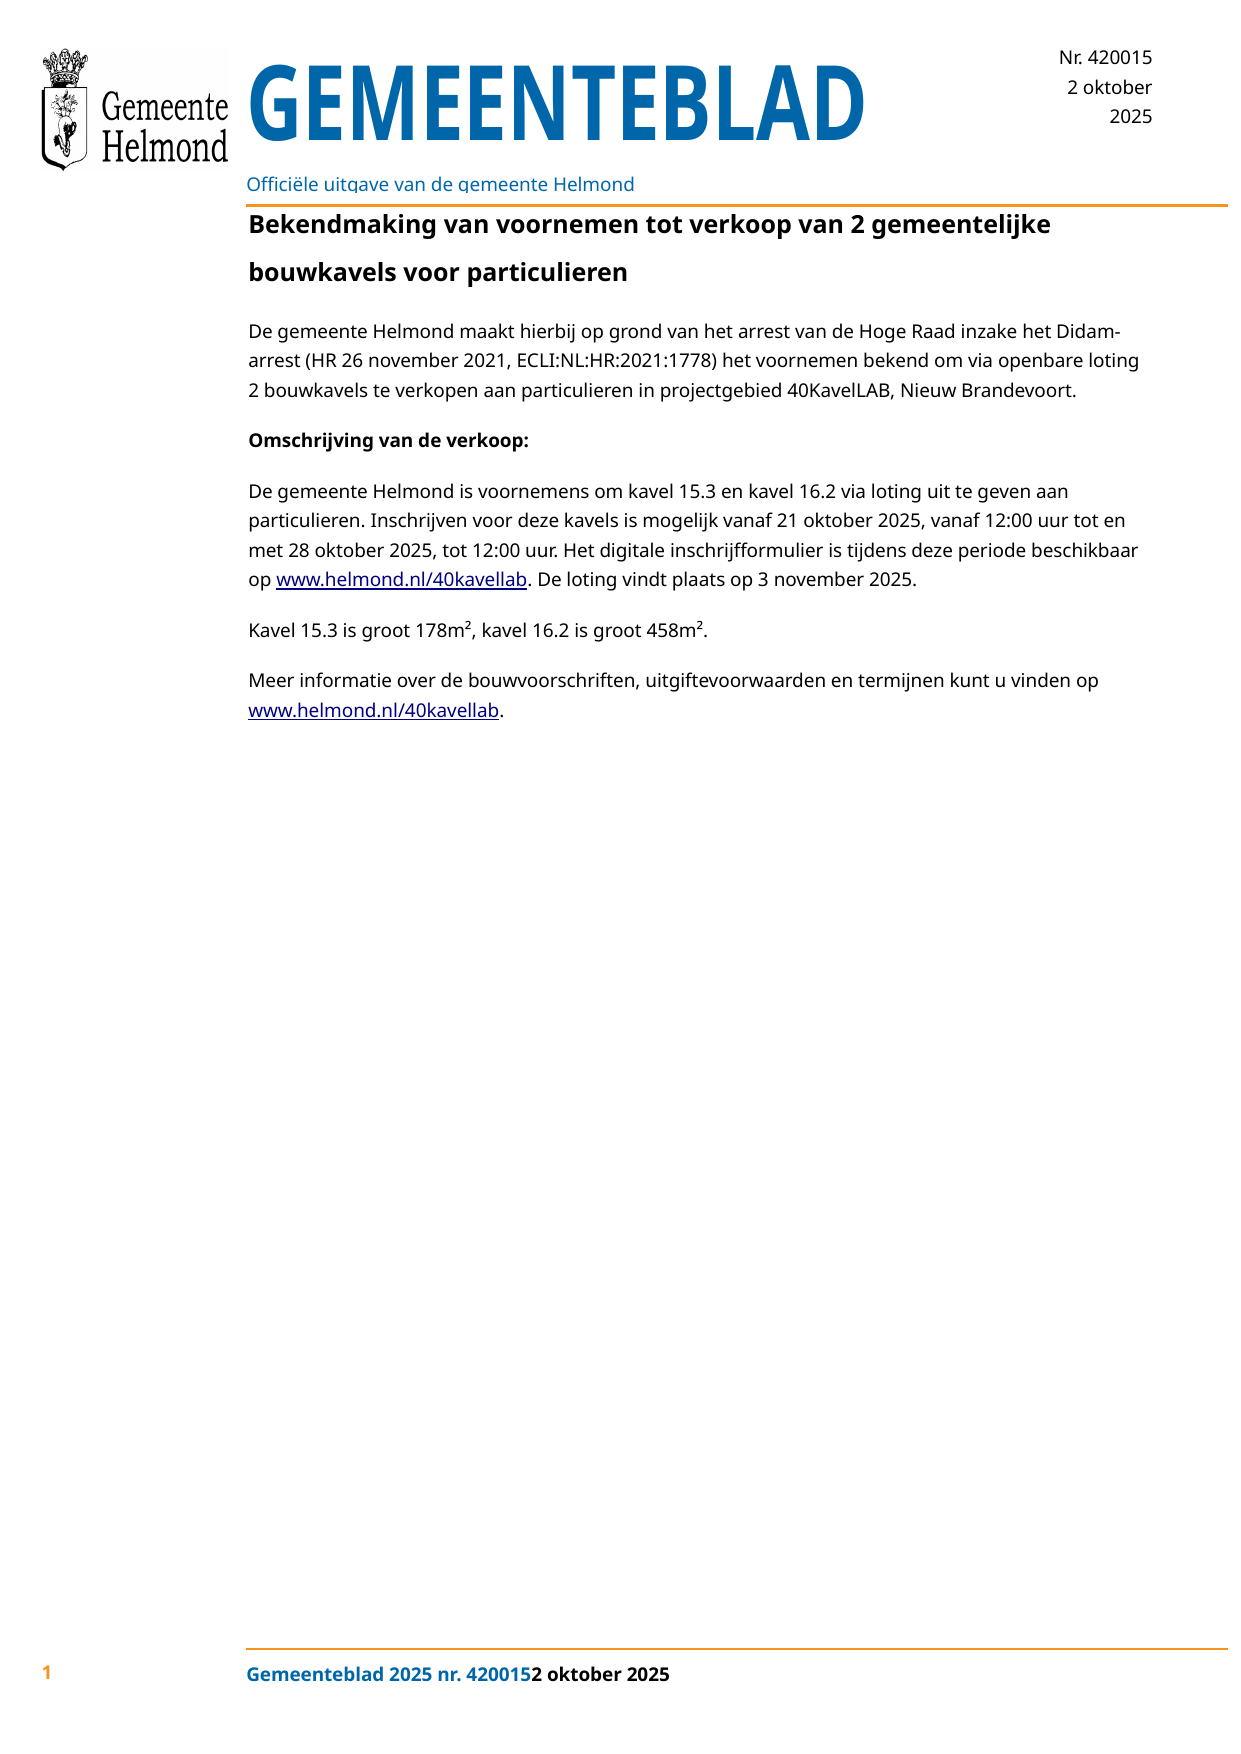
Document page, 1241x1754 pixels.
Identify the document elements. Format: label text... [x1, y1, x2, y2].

text De gemeente Helmond is voornemens om kavel 15.3 en kavel 16.2 via loting uit te geven aan particulieren. Inschrijven voor deze kavels is mogelijk vanaf 21 oktober 2025, vanaf 12:00 uur tot en met 28 oktober 2025, tot 12:00 uur. Het digitale inschrijfformulier is tijdens deze periode beschikbaar op www.helmond.nl/40kavellab. De loting vindt plaats op 3 november 2025. [248, 478, 1152, 592]
text Omschrijving van de verkoop: [248, 427, 1152, 453]
text Kavel 15.3 is groot 178m², kavel 16.2 is groot 458m². [248, 617, 1152, 643]
picture [41, 47, 231, 172]
text Meer informatie over de bouwvoorschriften, uitgiftevoorwaarden en termijnen kunt u vinden op www.helmond.nl/40kavellab. [248, 667, 1152, 723]
text Bekendmaking van voornemen tot verkoop van 2 gemeentelijke bouwkavels voor particulieren [248, 207, 1152, 288]
text De gemeente Helmond maakt hierbij op grond van het arrest van de Hoge Raad inzake het Didam-arrest (HR 26 november 2021, ECLI:NL:HR:2021:1778) het voornemen bekend om via openbare loting 2 bouwkavels te verkopen aan particulieren in projectgebied 40KavelLAB, Nieuw Brandevoort. [248, 318, 1152, 403]
